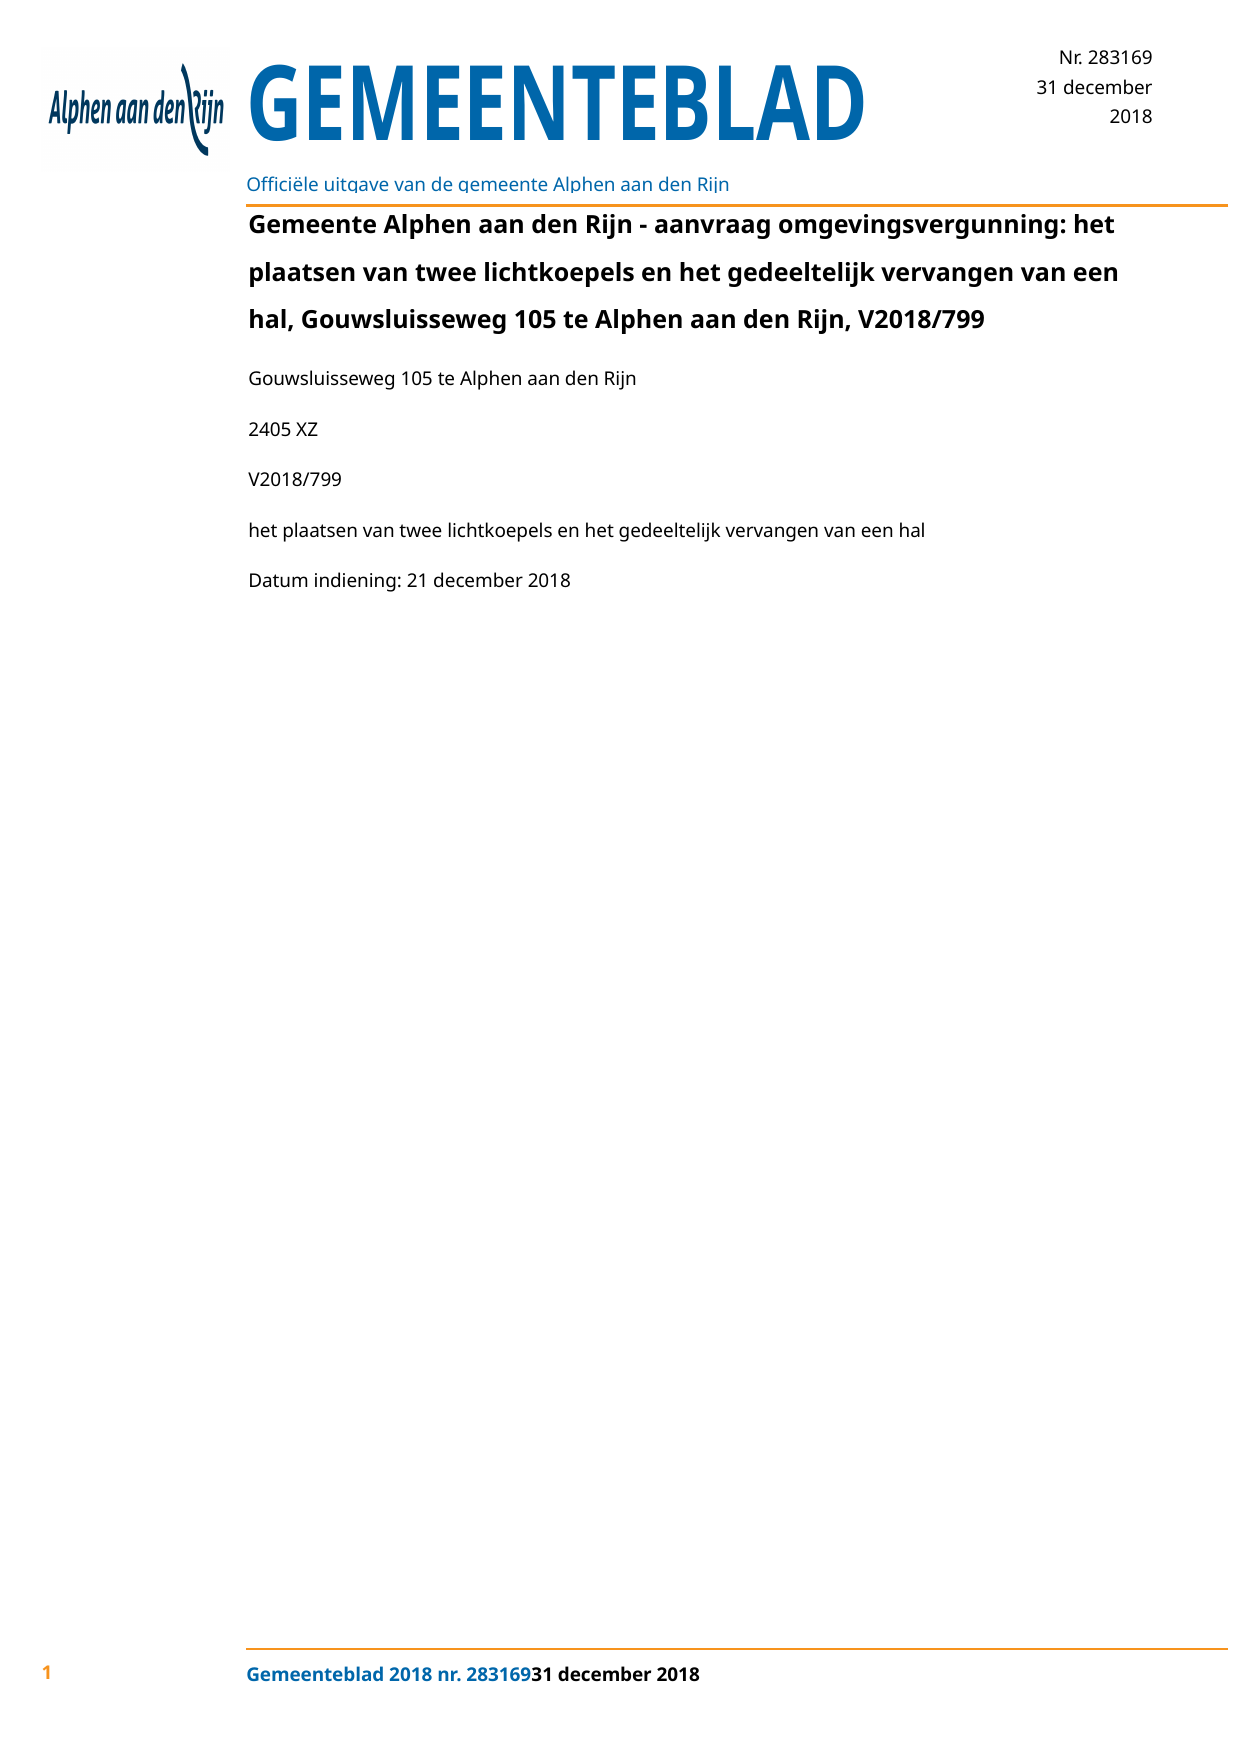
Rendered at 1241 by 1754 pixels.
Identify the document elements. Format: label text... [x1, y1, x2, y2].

text Gouwsluisseweg 105 te Alphen aan den Rijn [248, 366, 1152, 391]
text Datum indiening: 21 december 2018 [248, 567, 1152, 593]
text Gemeente Alphen aan den Rijn - aanvraag omgevingsvergunning: het plaatsen van twee lichtkoepels en het gedeeltelijk vervangen van een hal, Gouwsluisseweg 105 te Alphen aan den Rijn, V2018/799 [248, 207, 1152, 336]
text het plaatsen van twee lichtkoepels en het gedeeltelijk vervangen van een hal [248, 517, 1152, 542]
text V2018/799 [248, 466, 1152, 492]
text 2405 XZ [248, 416, 1152, 442]
picture [41, 47, 231, 172]
